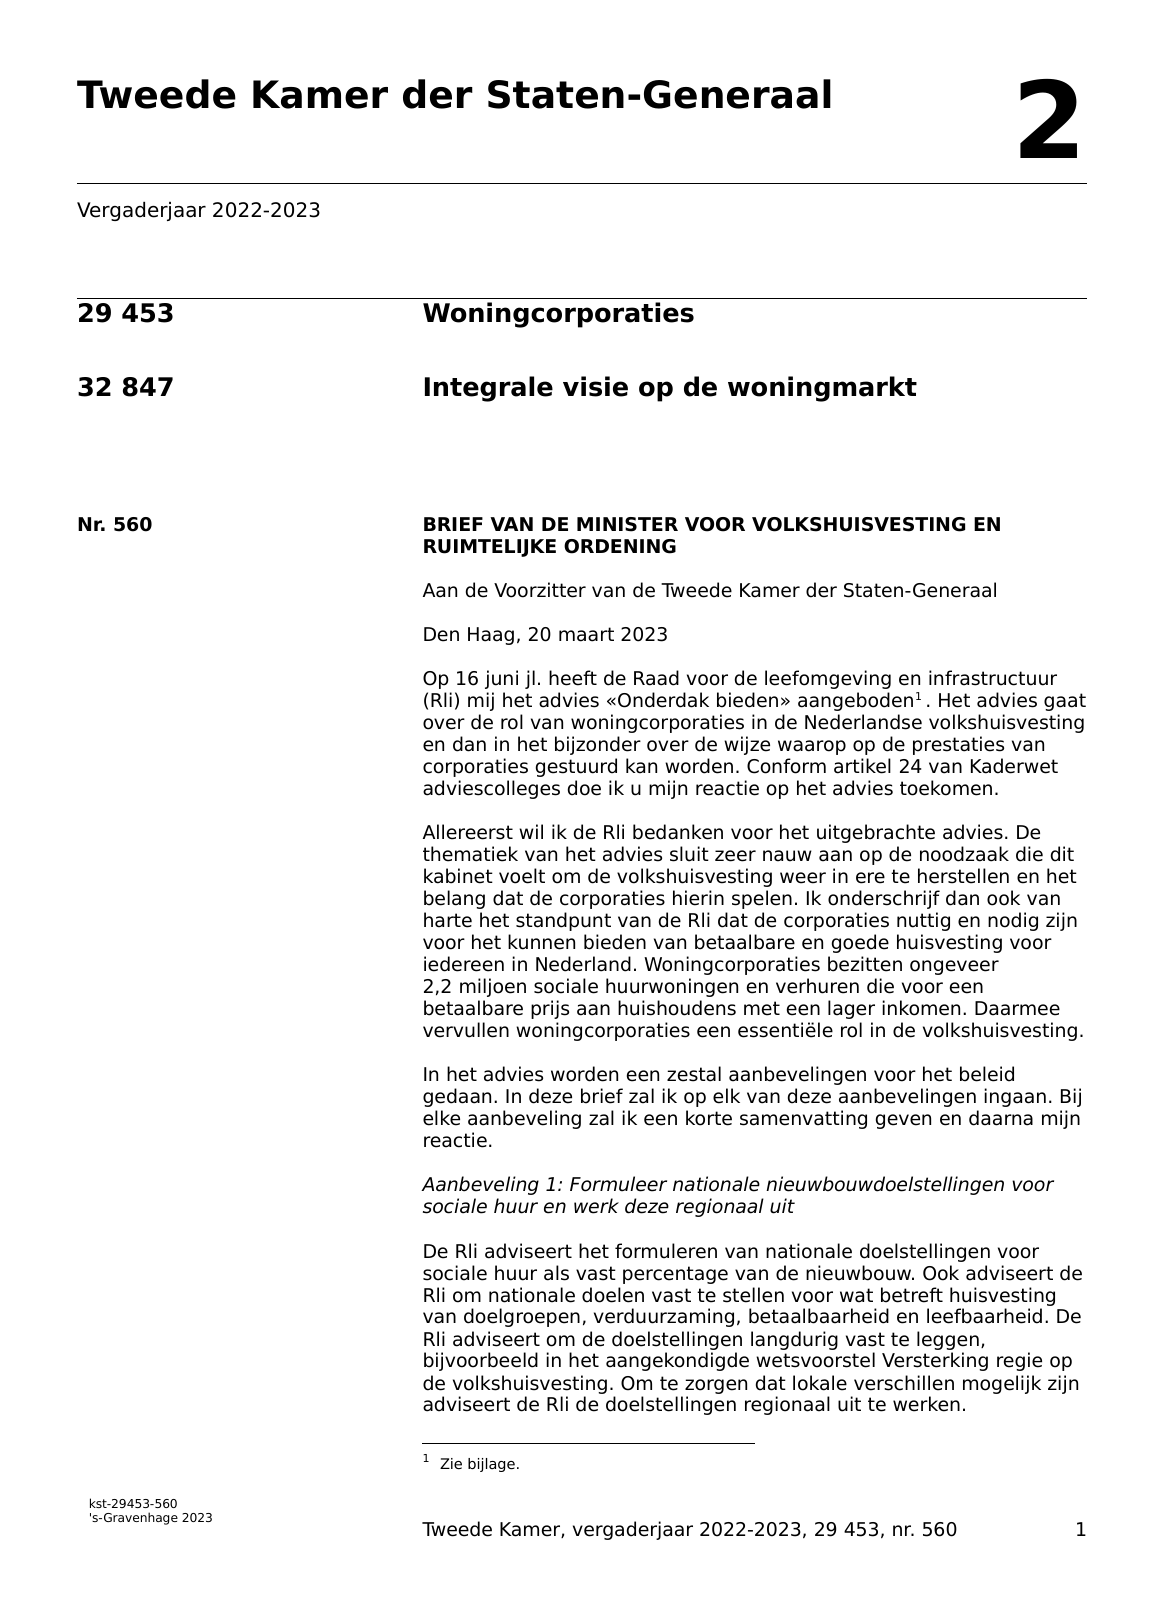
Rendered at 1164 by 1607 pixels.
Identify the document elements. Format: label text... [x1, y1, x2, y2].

text Aan de Voorzitter van de Tweede Kamer der Staten-Generaal [422, 580, 1087, 602]
table_cell Vergaderjaar 2022-2023 [77, 184, 1087, 298]
text De Rli adviseert het formuleren van nationale doelstellingen voor sociale huur als vast percentage van de nieuwbouw. Ook adviseert de Rli om nationale doelen vast te stellen voor wat betreft huisvesting van doelgroepen, verduurzaming, betaalbaarheid en leefbaarheid. De Rli adviseert om de doelstellingen langdurig vast te leggen, bijvoorbeeld in het aangekondigde wetsvoorstel Versterking regie op de volkshuisvesting. Om te zorgen dat lokale verschillen mogelijk zijn adviseert de Rli de doelstellingen regionaal uit te werken. [422, 1241, 1087, 1416]
subtitle 32 847 Integrale visie op de woningmarkt [77, 373, 1087, 403]
text Zie bijlage. [422, 1452, 1087, 1474]
subtitle Nr. 560 BRIEF VAN DE MINISTER VOOR VOLKSHUISVESTING EN RUIMTELIJKE ORDENING [77, 514, 1087, 558]
table_header 2 [886, 59, 1087, 183]
text Op 16 juni jl. heeft de Raad voor de leefomgeving en infrastructuur (Rli) mij het advies «Onderdak bieden» aangeboden. Het advies gaat over de rol van woningcorporaties in de Nederlandse volkshuisvesting en dan in het bijzonder over de wijze waarop op de prestaties van corporaties gestuurd kan worden. Conform artikel 24 van Kaderwet adviescolleges doe ik u mijn reactie op het advies toekomen. [422, 668, 1087, 800]
table_header Tweede Kamer der Staten-Generaal [77, 59, 886, 183]
text kst-29453-560 [88, 1497, 323, 1511]
text In het advies worden een zestal aanbevelingen voor het beleid gedaan. In deze brief zal ik op elk van deze aanbevelingen ingaan. Bij elke aanbeveling zal ik een korte samenvatting geven en daarna mijn reactie. [422, 1064, 1087, 1152]
text Allereerst wil ik de Rli bedanken voor het uitgebrachte advies. De thematiek van het advies sluit zeer nauw aan op de noodzaak die dit kabinet voelt om de volkshuisvesting weer in ere te herstellen en het belang dat de corporaties hierin spelen. Ik onderschrijf dan ook van harte het standpunt van de Rli dat de corporaties nuttig en nodig zijn voor het kunnen bieden van betaalbare en goede huisvesting voor iedereen in Nederland. Woningcorporaties bezitten ongeveer 2,2 miljoen sociale huurwoningen en verhuren die voor een betaalbare prijs aan huishoudens met een lager inkomen. Daarmee vervullen woningcorporaties een essentiële rol in de volkshuisvesting. [422, 822, 1087, 1042]
subtitle 29 453 Woningcorporaties [77, 299, 1087, 329]
text 's-Gravenhage 2023 [88, 1511, 323, 1525]
text Den Haag, 20 maart 2023 [422, 624, 1087, 646]
subtitle Aanbeveling 1: Formuleer nationale nieuwbouwdoelstellingen voor sociale huur en werk deze regionaal uit [422, 1174, 1087, 1218]
